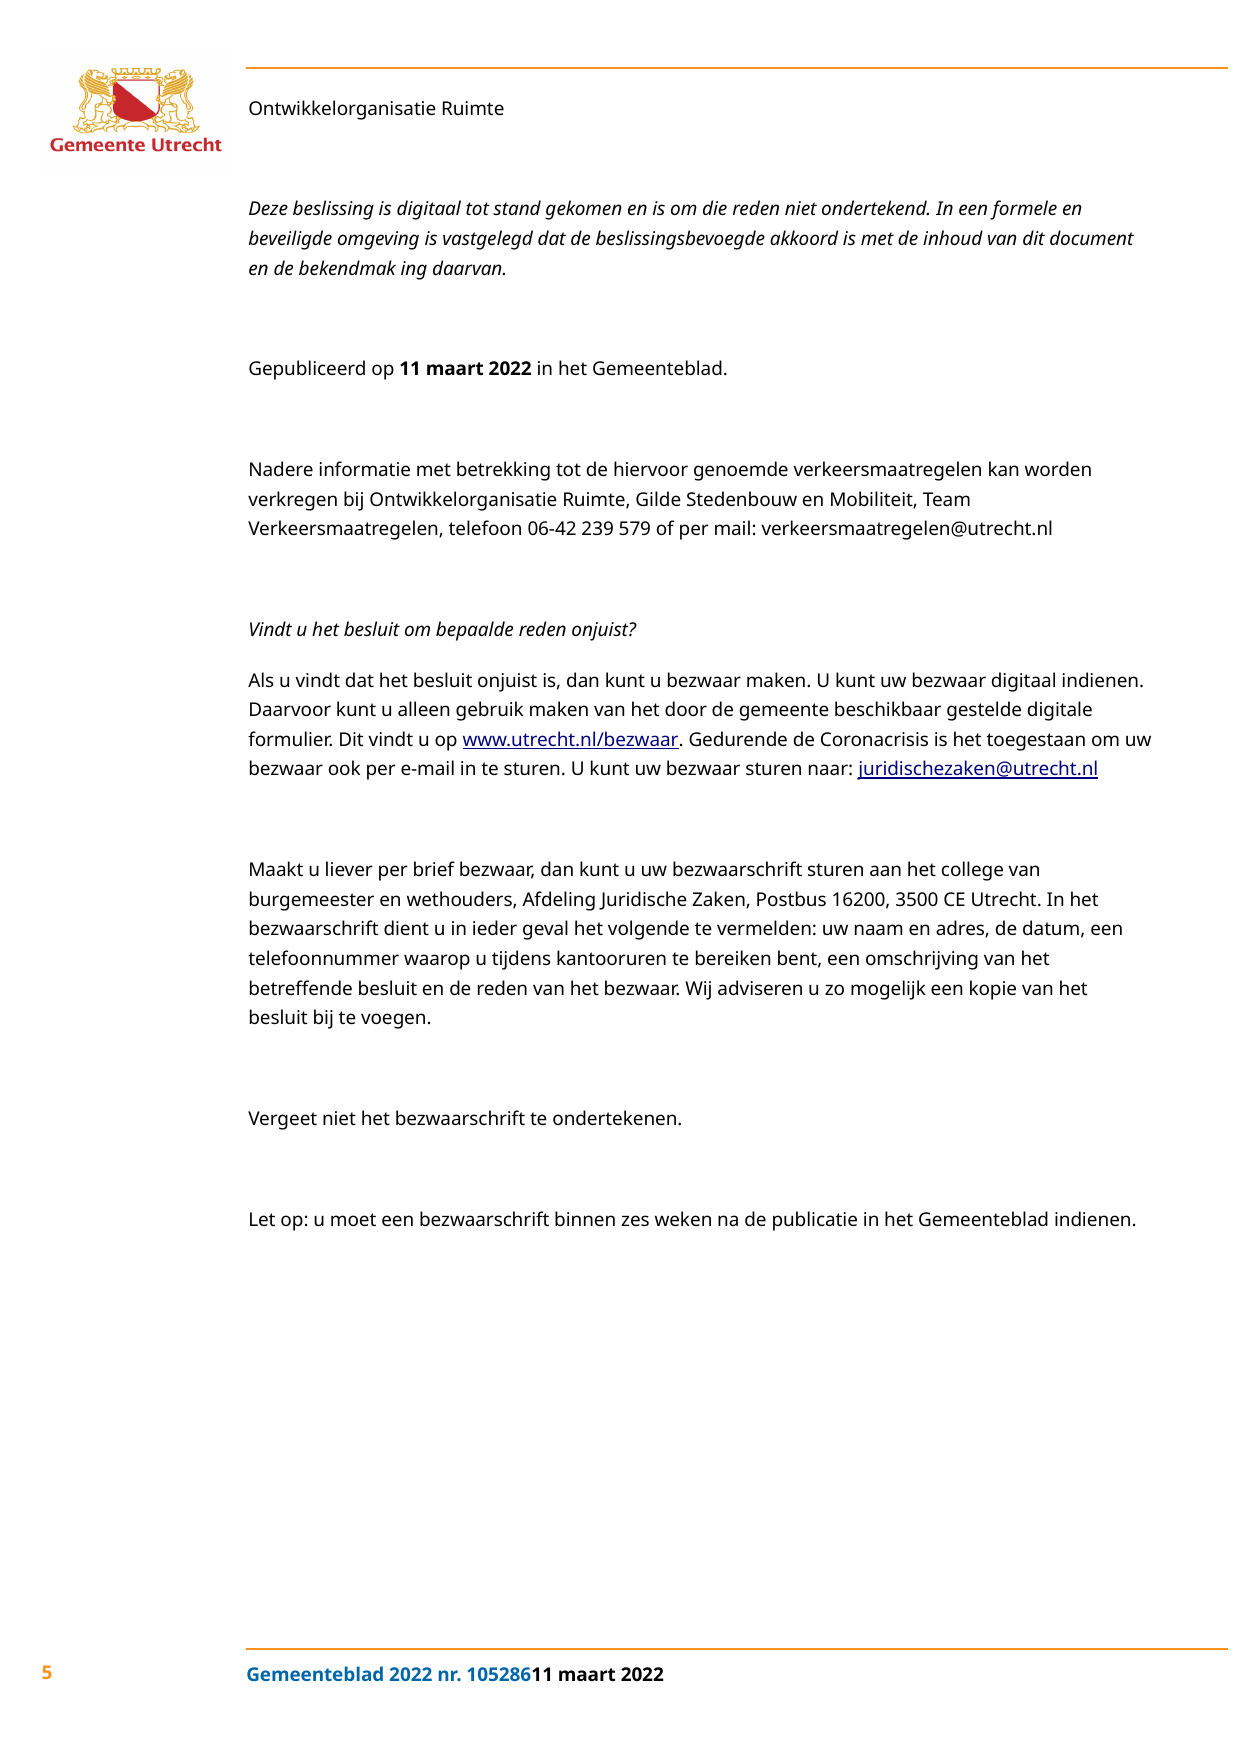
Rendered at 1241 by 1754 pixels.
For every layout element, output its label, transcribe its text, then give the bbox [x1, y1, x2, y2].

text Let op: u moet een bezwaarschrift binnen zes weken na de publicatie in het Gemeenteblad indienen. [248, 1206, 1152, 1232]
text Gepubliceerd op 11 maart 2022 in het Gemeenteblad. [248, 356, 1152, 381]
picture [41, 47, 231, 172]
text Deze beslissing is digitaal tot stand gekomen en is om die reden niet ondertekend. In een formele en beveiligde omgeving is vastgelegd dat de beslissingsbevoegde akkoord is met de inhoud van dit document en de bekendmak ing daarvan. [248, 196, 1152, 281]
text Ontwikkelorganisatie Ruimte [248, 95, 1152, 121]
text Vergeet niet het bezwaarschrift te ondertekenen. [248, 1105, 1152, 1131]
text Nadere informatie met betrekking tot de hiervoor genoemde verkeersmaatregelen kan worden verkregen bij Ontwikkelorganisatie Ruimte, Gilde Stedenbouw en Mobiliteit, Team Verkeersmaatregelen, telefoon 06-42 239 579 of per mail: verkeersmaatregelen@utrecht.nl [248, 456, 1152, 541]
text Maakt u liever per brief bezwaar, dan kunt u uw bezwaarschrift sturen aan het college van burgemeester en wethouders, Afdeling Juridische Zaken, Postbus 16200, 3500 CE Utrecht. In het bezwaarschrift dient u in ieder geval het volgende te vermelden: uw naam en adres, de datum, een telefoonnummer waarop u tijdens kantooruren te bereiken bent, een omschrijving van het betreffende besluit en de reden van het bezwaar. Wij adviseren u zo mogelijk een kopie van het besluit bij te voegen. [248, 856, 1152, 1030]
text Vindt u het besluit om bepaalde reden onjuist? [248, 616, 1152, 642]
text Als u vindt dat het besluit onjuist is, dan kunt u bezwaar maken. U kunt uw bezwaar digitaal indienen. Daarvoor kunt u alleen gebruik maken van het door de gemeente beschikbaar gestelde digitale formulier. Dit vindt u op www.utrecht.nl/bezwaar. Gedurende de Coronacrisis is het toegestaan om uw bezwaar ook per e-mail in te sturen. U kunt uw bezwaar sturen naar: juridischezaken@utrecht.nl [248, 667, 1152, 781]
